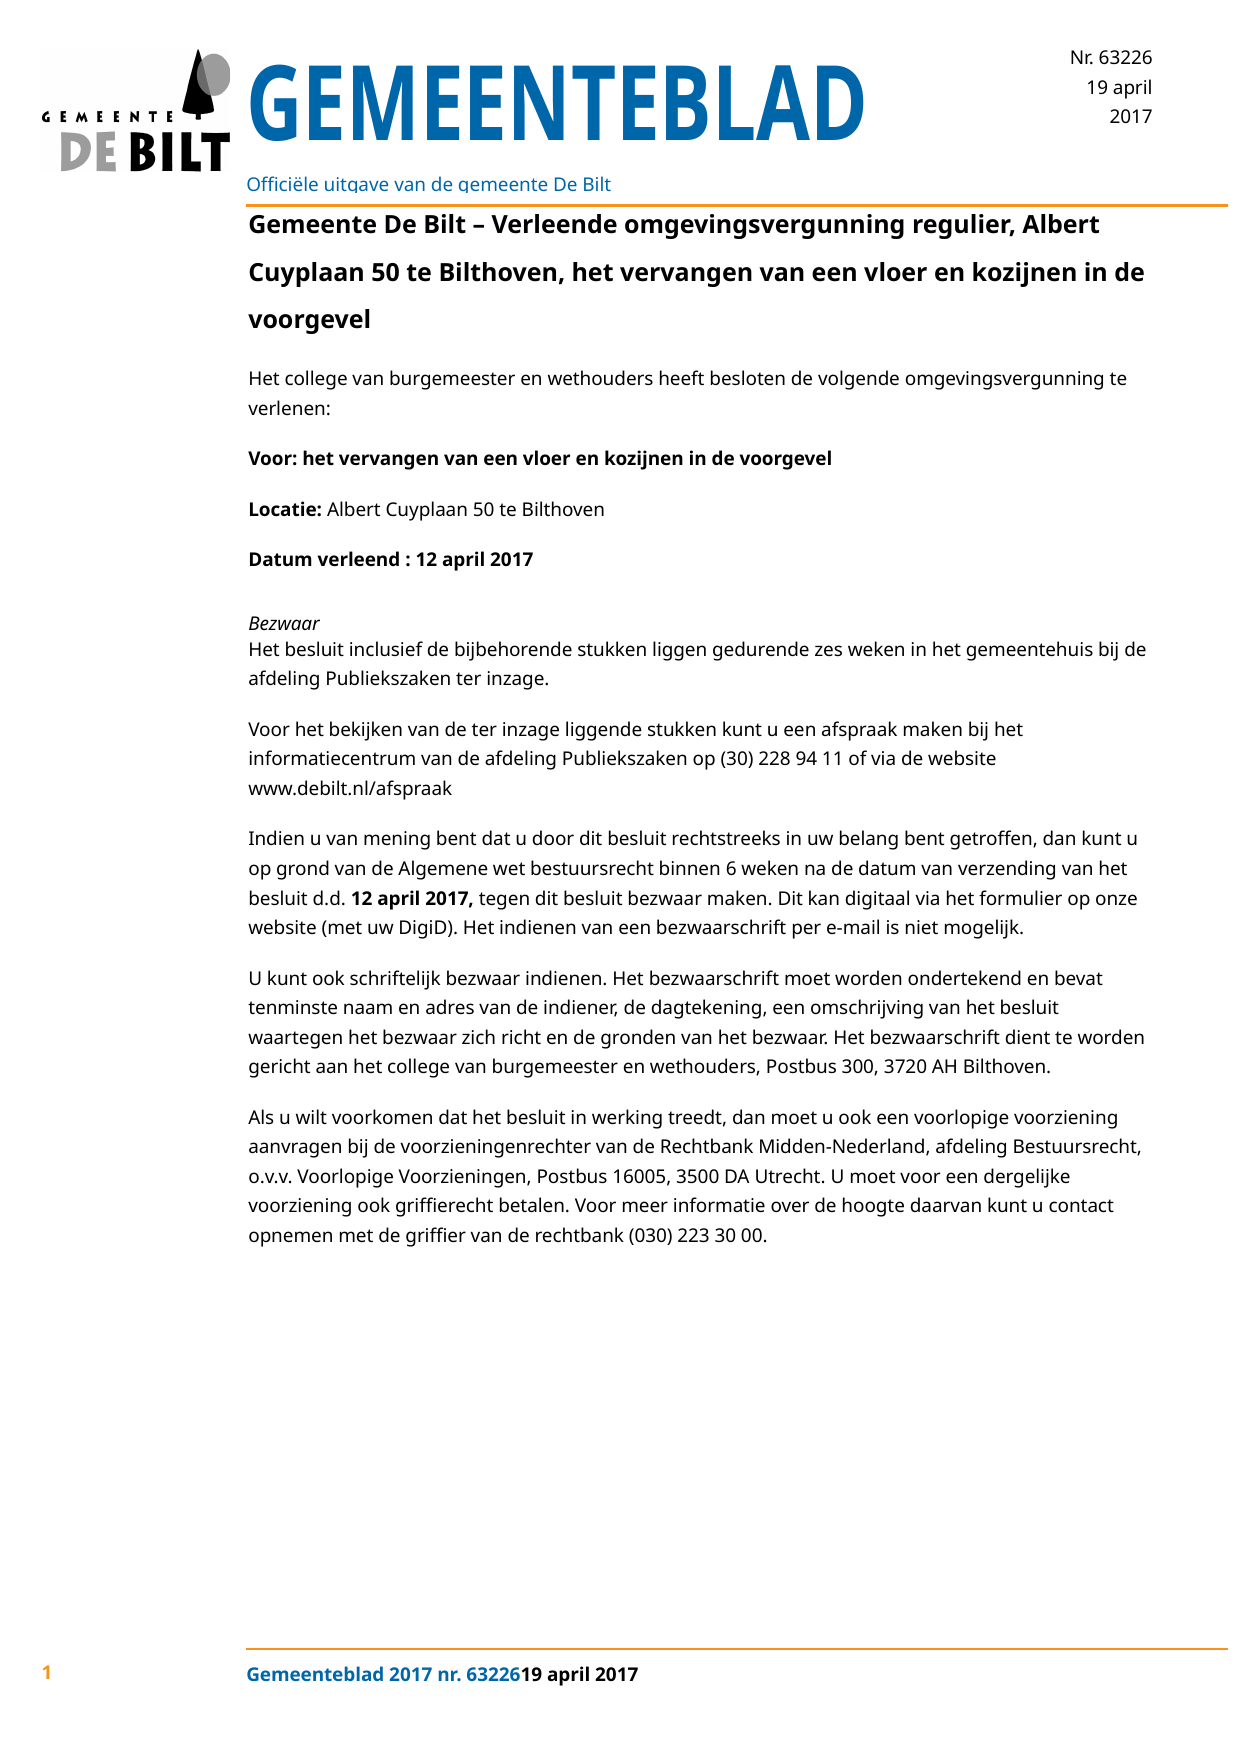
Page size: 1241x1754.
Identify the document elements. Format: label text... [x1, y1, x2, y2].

text Als u wilt voorkomen dat het besluit in werking treedt, dan moet u ook een voorlopige voorziening aanvragen bij de voorzieningenrechter van de Rechtbank Midden-Nederland, afdeling Bestuursrecht, o.v.v. Voorlopige Voorzieningen, Postbus 16005, 3500 DA Utrecht. U moet voor een dergelijke voorziening ook griffierecht betalen. Voor meer informatie over de hoogte daarvan kunt u contact opnemen met de griffier van de rechtbank (030) 223 30 00. [248, 1104, 1152, 1248]
text U kunt ook schriftelijk bezwaar indienen. Het bezwaarschrift moet worden ondertekend en bevat tenminste naam en adres van de indiener, de dagtekening, een omschrijving van het besluit waartegen het bezwaar zich richt en de gronden van het bezwaar. Het bezwaarschrift dient te worden gericht aan het college van burgemeester en wethouders, Postbus 300, 3720 AH Bilthoven. [248, 965, 1152, 1079]
text Voor: het vervangen van een vloer en kozijnen in de voorgevel [248, 446, 1152, 471]
text Gemeente De Bilt – Verleende omgevingsvergunning regulier, Albert Cuyplaan 50 te Bilthoven, het vervangen van een vloer en kozijnen in de voorgevel [248, 207, 1152, 336]
text Het besluit inclusief de bijbehorende stukken liggen gedurende zes weken in het gemeentehuis bij de afdeling Publiekszaken ter inzage. [248, 636, 1152, 691]
text Datum verleend : 12 april 2017 [248, 546, 1152, 572]
picture [41, 47, 231, 172]
text Voor het bekijken van de ter inzage liggende stukken kunt u een afspraak maken bij het informatiecentrum van de afdeling Publiekszaken op (30) 228 94 11 of via de website www.debilt.nl/afspraak [248, 716, 1152, 801]
text Het college van burgemeester en wethouders heeft besloten de volgende omgevingsvergunning te verlenen: [248, 366, 1152, 421]
text Indien u van mening bent dat u door dit besluit rechtstreeks in uw belang bent getroffen, dan kunt u op grond van de Algemene wet bestuursrecht binnen 6 weken na de datum van verzending van het besluit d.d. 12 april 2017, tegen dit besluit bezwaar maken. Dit kan digitaal via het formulier op onze website (met uw DigiD). Het indienen van een bezwaarschrift per e-mail is niet mogelijk. [248, 826, 1152, 940]
text Bezwaar [248, 610, 1152, 636]
text Locatie: Albert Cuyplaan 50 te Bilthoven [248, 496, 1152, 522]
